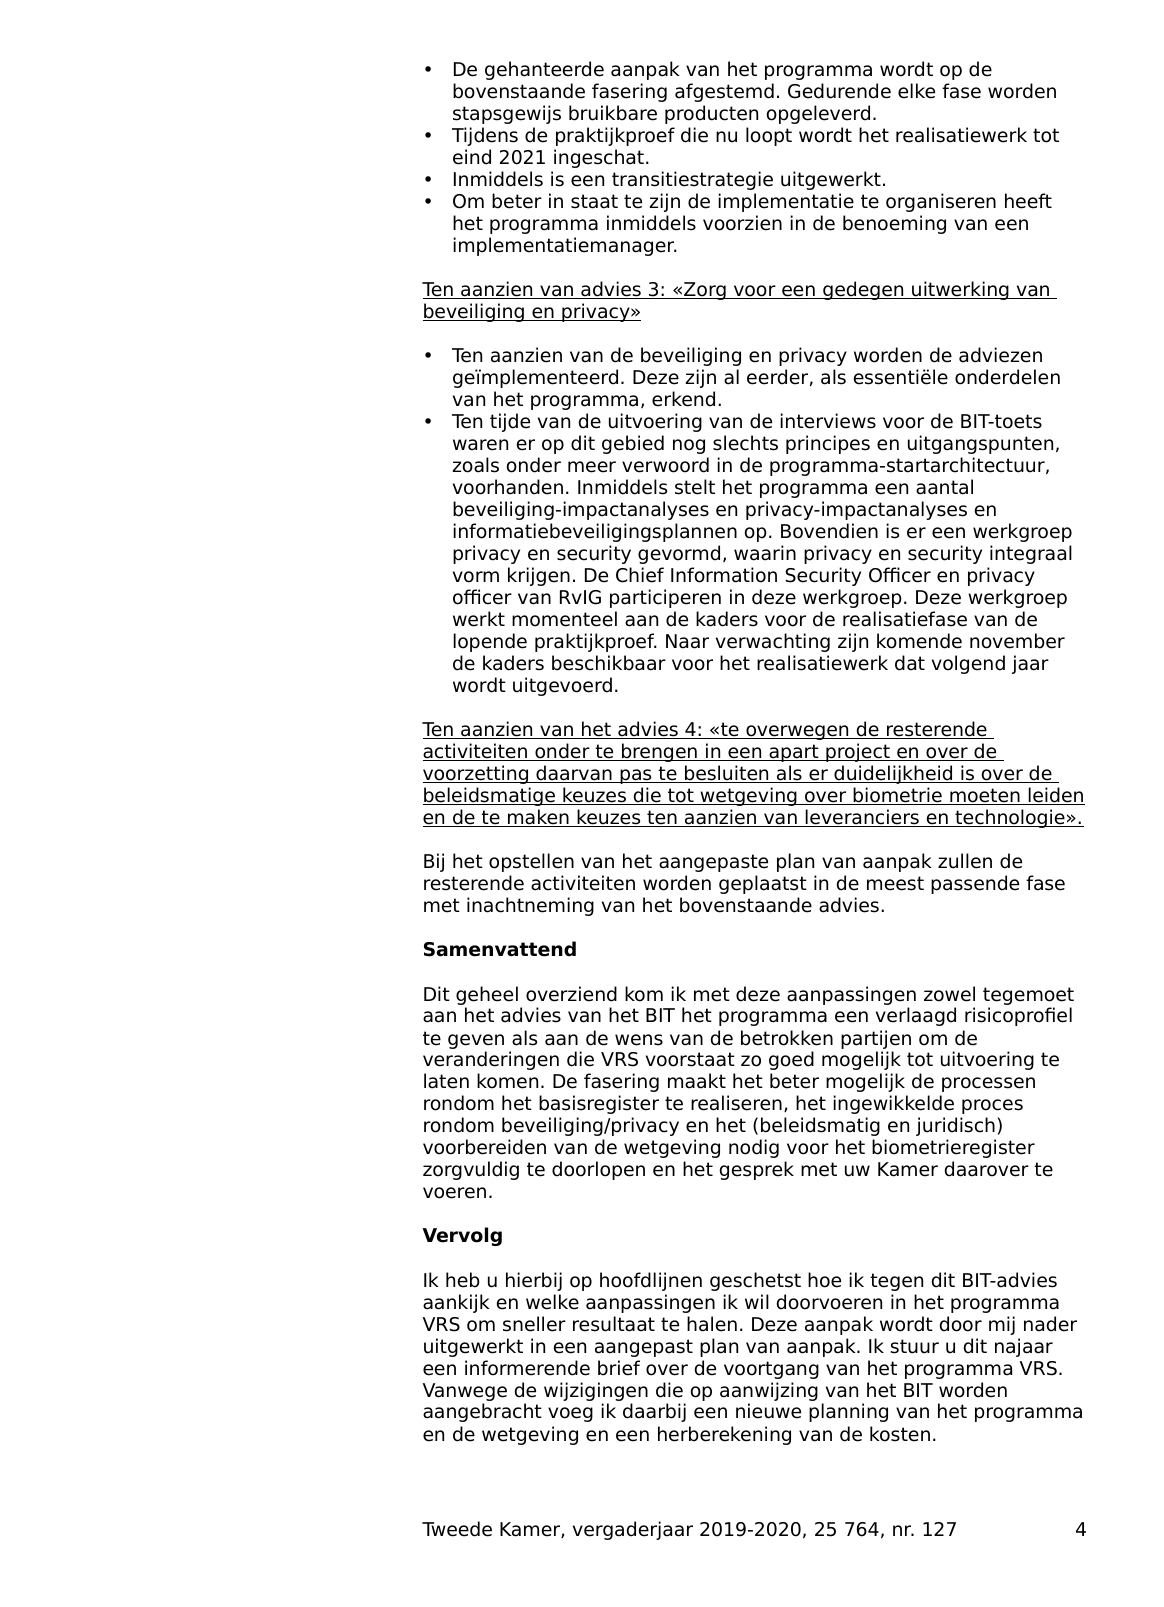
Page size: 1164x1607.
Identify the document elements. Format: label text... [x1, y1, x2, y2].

text • Ten aanzien van de beveiliging en privacy worden de adviezen geïmplementeerd. Deze zijn al eerder, als essentiële onderdelen van het programma, erkend. [422, 345, 1087, 411]
text • Om beter in staat te zijn de implementatie te organiseren heeft het programma inmiddels voorzien in de benoeming van een implementatiemanager. [422, 191, 1087, 257]
subtitle Samenvattend [422, 939, 1087, 961]
text Dit geheel overziend kom ik met deze aanpassingen zowel tegemoet aan het advies van het BIT het programma een verlaagd risicoprofiel te geven als aan de wens van de betrokken partijen om de veranderingen die VRS voorstaat zo goed mogelijk tot uitvoering te laten komen. De fasering maakt het beter mogelijk de processen rondom het basisregister te realiseren, het ingewikkelde proces rondom beveiliging/privacy en het (beleidsmatig en juridisch) voorbereiden van de wetgeving nodig voor het biometrieregister zorgvuldig te doorlopen en het gesprek met uw Kamer daarover te voeren. [422, 983, 1087, 1203]
text • De gehanteerde aanpak van het programma wordt op de bovenstaande fasering afgestemd. Gedurende elke fase worden stapsgewijs bruikbare producten opgeleverd. [422, 59, 1087, 125]
text • Tijdens de praktijkproef die nu loopt wordt het realisatiewerk tot eind 2021 ingeschat. [422, 125, 1087, 169]
text • Ten tijde van de uitvoering van de interviews voor de BIT-toets waren er op dit gebied nog slechts principes en uitgangspunten, zoals onder meer verwoord in de programma-startarchitectuur, voorhanden. Inmiddels stelt het programma een aantal beveiliging-impactanalyses en privacy-impactanalyses en informatiebeveiligingsplannen op. Bovendien is er een werkgroep privacy en security gevormd, waarin privacy en security integraal vorm krijgen. De Chief Information Security Officer en privacy officer van RvIG participeren in deze werkgroep. Deze werkgroep werkt momenteel aan de kaders voor de realisatiefase van de lopende praktijkproef. Naar verwachting zijn komende november de kaders beschikbaar voor het realisatiewerk dat volgend jaar wordt uitgevoerd. [422, 411, 1087, 697]
subtitle Vervolg [422, 1225, 1087, 1247]
text Ten aanzien van advies 3: «Zorg voor een gedegen uitwerking van beveiliging en privacy» [422, 279, 1087, 323]
text • Inmiddels is een transitiestrategie uitgewerkt. [422, 169, 1087, 191]
text Ik heb u hierbij op hoofdlijnen geschetst hoe ik tegen dit BIT-advies aankijk en welke aanpassingen ik wil doorvoeren in het programma VRS om sneller resultaat te halen. Deze aanpak wordt door mij nader uitgewerkt in een aangepast plan van aanpak. Ik stuur u dit najaar een informerende brief over de voortgang van het programma VRS. Vanwege de wijzigingen die op aanwijzing van het BIT worden aangebracht voeg ik daarbij een nieuwe planning van het programma en de wetgeving en een herberekening van de kosten. [422, 1269, 1087, 1445]
text Bij het opstellen van het aangepaste plan van aanpak zullen de resterende activiteiten worden geplaatst in de meest passende fase met inachtneming van het bovenstaande advies. [422, 851, 1087, 917]
text Ten aanzien van het advies 4: «te overwegen de resterende activiteiten onder te brengen in een apart project en over de voorzetting daarvan pas te besluiten als er duidelijkheid is over de beleidsmatige keuzes die tot wetgeving over biometrie moeten leiden en de te maken keuzes ten aanzien van leveranciers en technologie». [422, 719, 1087, 829]
